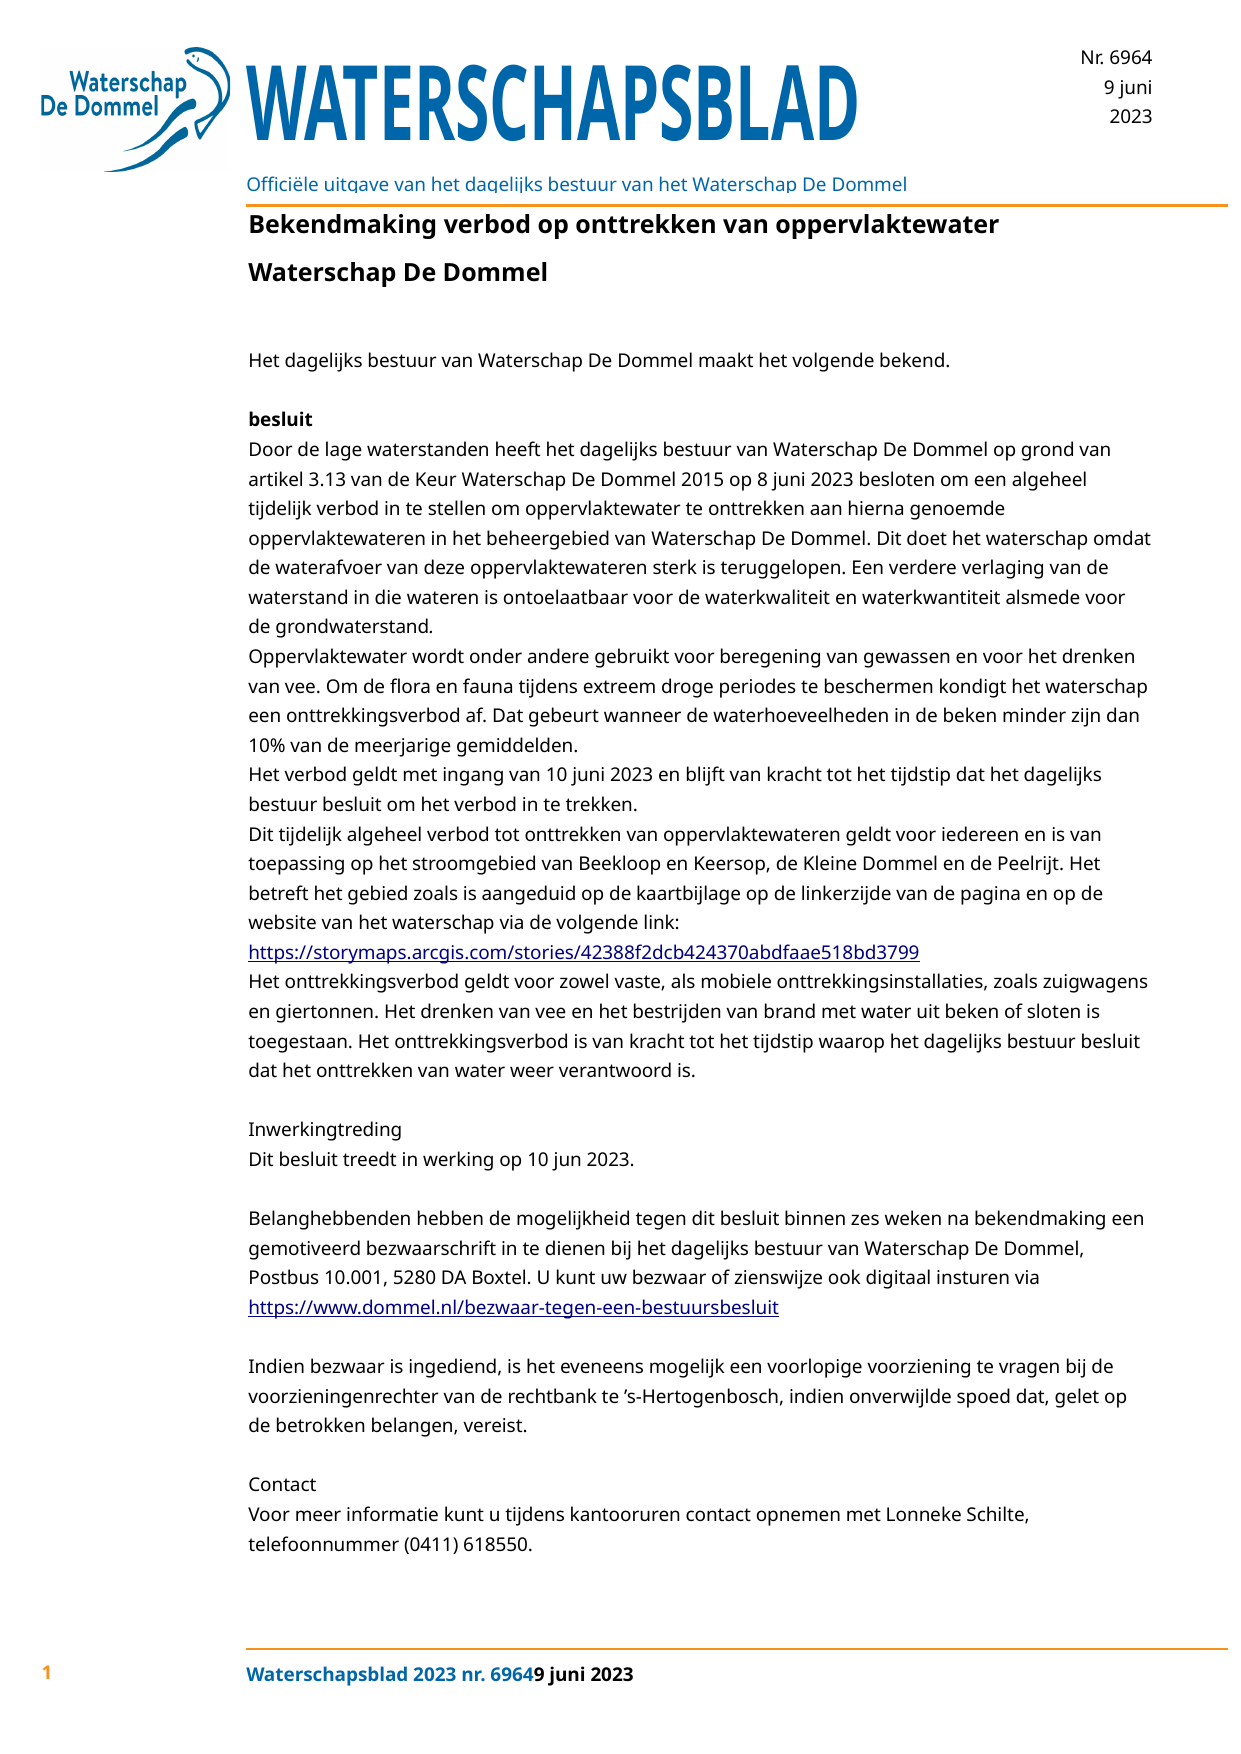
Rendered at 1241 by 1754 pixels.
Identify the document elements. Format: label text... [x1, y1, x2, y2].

picture [204, 47, 231, 76]
text Bekendmaking verbod op onttrekken van oppervlaktewater Waterschap De Dommel [248, 207, 1152, 288]
picture [41, 47, 231, 172]
text Door de lage waterstanden heeft het dagelijks bestuur van Waterschap De Dommel op grond van artikel 3.13 van de Keur Waterschap De Dommel 2015 op 8 juni 2023 besloten om een algeheel tijdelijk verbod in te stellen om oppervlaktewater te onttrekken aan hierna genoemde oppervlaktewateren in het beheergebied van Waterschap De Dommel. Dit doet het waterschap omdat de waterafvoer van deze oppervlaktewateren sterk is teruggelopen. Een verdere verlaging van de waterstand in die wateren is ontoelaatbaar voor de waterkwaliteit en waterkwantiteit alsmede voor de grondwaterstand. [248, 436, 1152, 639]
text Het dagelijks bestuur van Waterschap De Dommel maakt het volgende bekend. [248, 347, 1152, 373]
text Dit besluit treedt in werking op 10 jun 2023. [248, 1146, 1152, 1172]
text Contact [248, 1472, 1152, 1497]
picture [198, 118, 210, 131]
text Voor meer informatie kunt u tijdens kantooruren contact opnemen met Lonneke Schilte, telefoonnummer (0411) 618550. [248, 1501, 1152, 1557]
text Inwerkingtreding [248, 1117, 1152, 1142]
text Indien bezwaar is ingediend, is het eveneens mogelijk een voorlopige voorziening te vragen bij de voorzieningenrechter van de rechtbank te ’s-Hertogenbosch, indien onverwijlde spoed dat, gelet op de betrokken belangen, vereist. [248, 1353, 1152, 1438]
text Het onttrekkingsverbod geldt voor zowel vaste, als mobiele onttrekkingsinstallaties, zoals zuigwagens en giertonnen. Het drenken van vee en het bestrijden van brand met water uit beken of sloten is toegestaan. Het onttrekkingsverbod is van kracht tot het tijdstip waarop het dagelijks bestuur besluit dat het onttrekken van water weer verantwoord is. [248, 969, 1152, 1083]
text Het verbod geldt met ingang van 10 juni 2023 en blijft van kracht tot het tijdstip dat het dagelijks bestuur besluit om het verbod in te trekken. [248, 762, 1152, 817]
text Dit tijdelijk algeheel verbod tot onttrekken van oppervlaktewateren geldt voor iedereen en is van toepassing op het stroomgebied van Beekloop en Keersop, de Kleine Dommel en de Peelrijt. Het betreft het gebied zoals is aangeduid op de kaartbijlage op de linkerzijde van de pagina en op de website van het waterschap via de volgende link: https://storymaps.arcgis.com/stories/42388f2dcb424370abdfaae518bd3799 [248, 821, 1152, 965]
text Oppervlaktewater wordt onder andere gebruikt voor beregening van gewassen en voor het drenken van vee. Om de flora en fauna tijdens extreem droge periodes te beschermen kondigt het waterschap een onttrekkingsverbod af. Dat gebeurt wanneer de waterhoeveelheden in de beken minder zijn dan 10% van de meerjarige gemiddelden. [248, 643, 1152, 758]
text besluit [248, 407, 1152, 432]
picture [45, 99, 51, 111]
text Belanghebbenden hebben de mogelijkheid tegen dit besluit binnen zes weken na bekendmaking een gemotiveerd bezwaarschrift in te dienen bij het dagelijks bestuur van Waterschap De Dommel, Postbus 10.001, 5280 DA Boxtel. U kunt uw bezwaar of zienswijze ook digitaal insturen via https://www.dommel.nl/bezwaar-tegen-een-bestuursbesluit [248, 1205, 1152, 1320]
